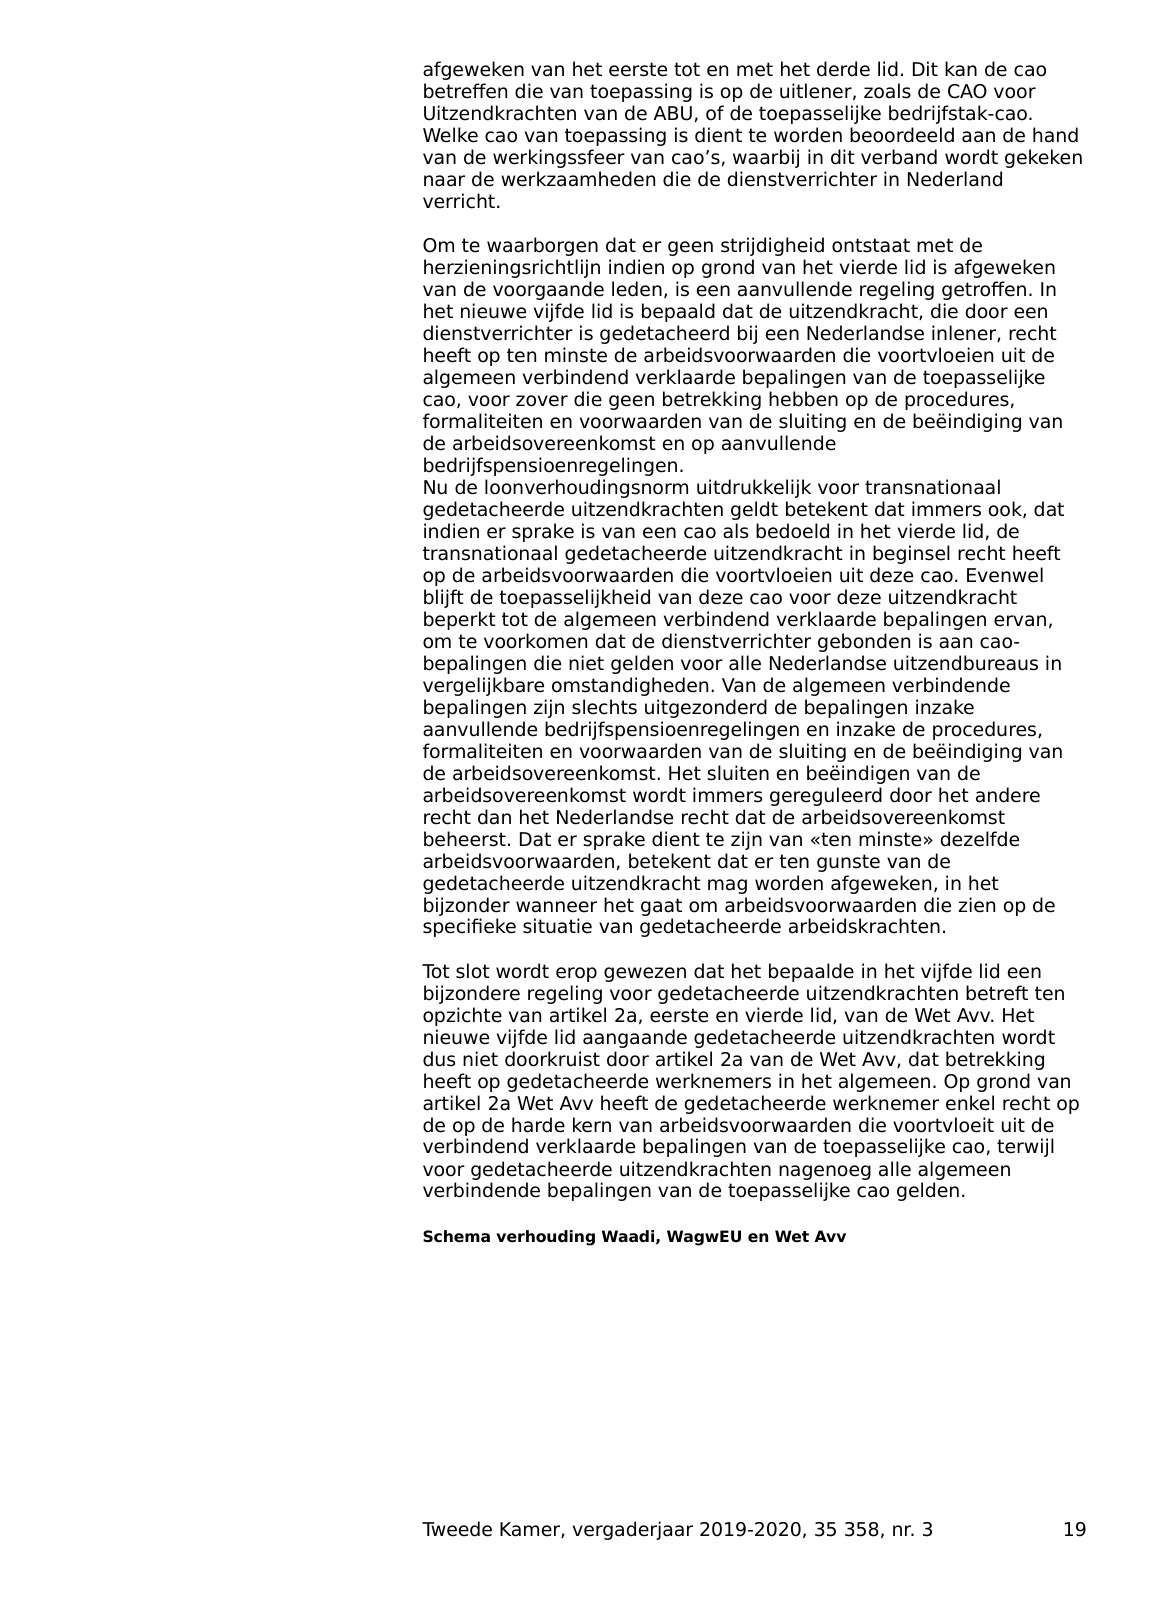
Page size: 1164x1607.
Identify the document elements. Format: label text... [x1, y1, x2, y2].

text afgeweken van het eerste tot en met het derde lid. Dit kan de cao betreffen die van toepassing is op de uitlener, zoals de CAO voor Uitzendkrachten van de ABU, of de toepasselijke bedrijfstak-cao. Welke cao van toepassing is dient te worden beoordeeld aan de hand van de werkingssfeer van cao’s, waarbij in dit verband wordt gekeken naar de werkzaamheden die de dienstverrichter in Nederland verricht. [422, 59, 1087, 213]
text Nu de loonverhoudingsnorm uitdrukkelijk voor transnationaal gedetacheerde uitzendkrachten geldt betekent dat immers ook, dat indien er sprake is van een cao als bedoeld in het vierde lid, de transnationaal gedetacheerde uitzendkracht in beginsel recht heeft op de arbeidsvoorwaarden die voortvloeien uit deze cao. Evenwel blijft de toepasselijkheid van deze cao voor deze uitzendkracht beperkt tot de algemeen verbindend verklaarde bepalingen ervan, om te voorkomen dat de dienstverrichter gebonden is aan cao-bepalingen die niet gelden voor alle Nederlandse uitzendbureaus in vergelijkbare omstandigheden. Van de algemeen verbindende bepalingen zijn slechts uitgezonderd de bepalingen inzake aanvullende bedrijfspensioenregelingen en inzake de procedures, formaliteiten en voorwaarden van de sluiting en de beëindiging van de arbeidsovereenkomst. Het sluiten en beëindigen van de arbeidsovereenkomst wordt immers gereguleerd door het andere recht dan het Nederlandse recht dat de arbeidsovereenkomst beheerst. Dat er sprake dient te zijn van «ten minste» dezelfde arbeidsvoorwaarden, betekent dat er ten gunste van de gedetacheerde uitzendkracht mag worden afgeweken, in het bijzonder wanneer het gaat om arbeidsvoorwaarden die zien op de specifieke situatie van gedetacheerde arbeidskrachten. [422, 477, 1087, 938]
text Schema verhouding Waadi, WagwEU en Wet Avv [422, 1228, 1072, 1247]
text Tot slot wordt erop gewezen dat het bepaalde in het vijfde lid een bijzondere regeling voor gedetacheerde uitzendkrachten betreft ten opzichte van artikel 2a, eerste en vierde lid, van de Wet Avv. Het nieuwe vijfde lid aangaande gedetacheerde uitzendkrachten wordt dus niet doorkruist door artikel 2a van de Wet Avv, dat betrekking heeft op gedetacheerde werknemers in het algemeen. Op grond van artikel 2a Wet Avv heeft de gedetacheerde werknemer enkel recht op de op de harde kern van arbeidsvoorwaarden die voortvloeit uit de verbindend verklaarde bepalingen van de toepasselijke cao, terwijl voor gedetacheerde uitzendkrachten nagenoeg alle algemeen verbindende bepalingen van de toepasselijke cao gelden. [422, 961, 1087, 1202]
text Om te waarborgen dat er geen strijdigheid ontstaat met de herzieningsrichtlijn indien op grond van het vierde lid is afgeweken van de voorgaande leden, is een aanvullende regeling getroffen. In het nieuwe vijfde lid is bepaald dat de uitzendkracht, die door een dienstverrichter is gedetacheerd bij een Nederlandse inlener, recht heeft op ten minste de arbeidsvoorwaarden die voortvloeien uit de algemeen verbindend verklaarde bepalingen van de toepasselijke cao, voor zover die geen betrekking hebben op de procedures, formaliteiten en voorwaarden van de sluiting en de beëindiging van de arbeidsovereenkomst en op aanvullende bedrijfspensioenregelingen. [422, 235, 1087, 477]
